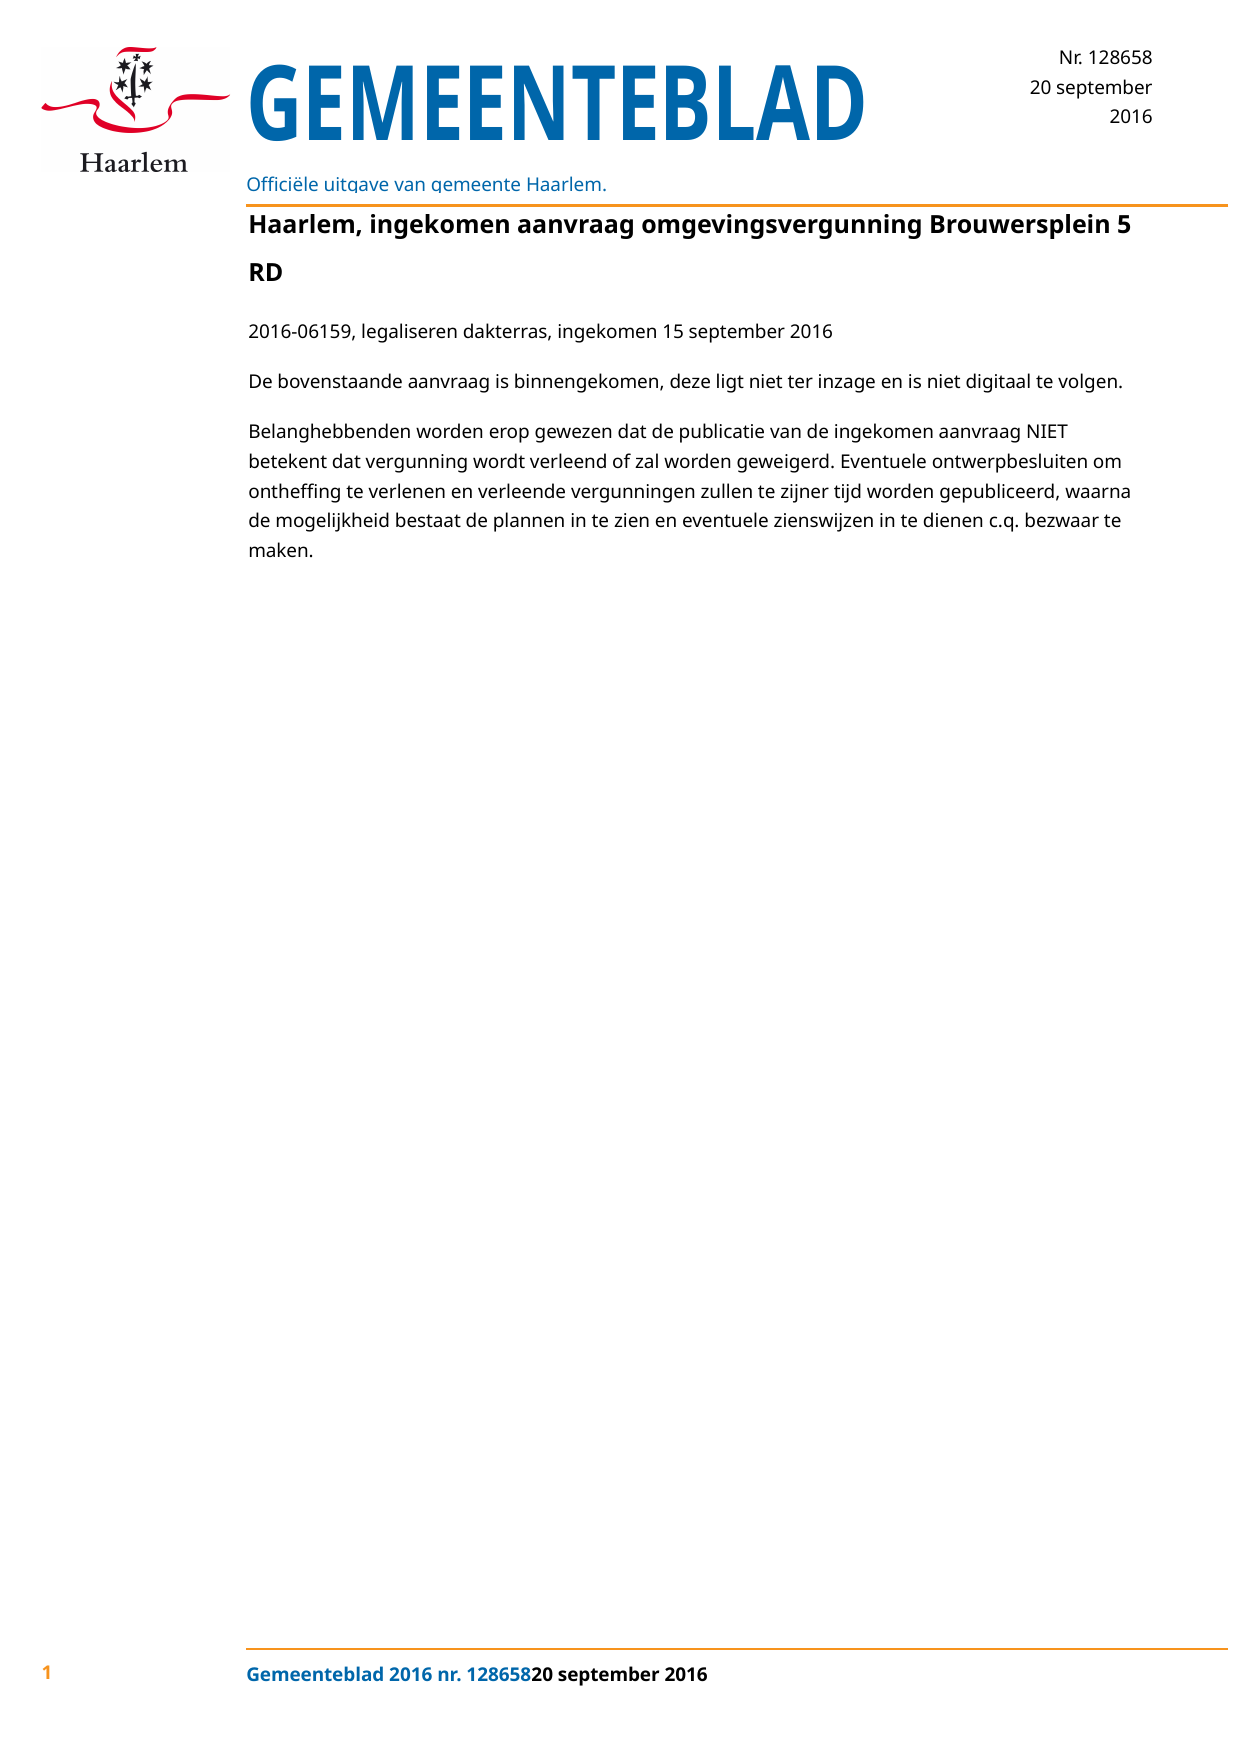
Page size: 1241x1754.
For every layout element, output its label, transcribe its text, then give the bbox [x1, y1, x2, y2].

picture [41, 47, 231, 172]
text Belanghebbenden worden erop gewezen dat de publicatie van de ingekomen aanvraag NIET betekent dat vergunning wordt verleend of zal worden geweigerd. Eventuele ontwerpbesluiten om ontheffing te verlenen en verleende vergunningen zullen te zijner tijd worden gepubliceerd, waarna de mogelijkheid bestaat de plannen in te zien en eventuele zienswijzen in te dienen c.q. bezwaar te maken. [248, 419, 1152, 563]
text De bovenstaande aanvraag is binnengekomen, deze ligt niet ter inzage en is niet digitaal te volgen. [248, 368, 1152, 394]
text Haarlem, ingekomen aanvraag omgevingsvergunning Brouwersplein 5 RD [248, 207, 1152, 288]
text 2016-06159, legaliseren dakterras, ingekomen 15 september 2016 [248, 318, 1152, 344]
